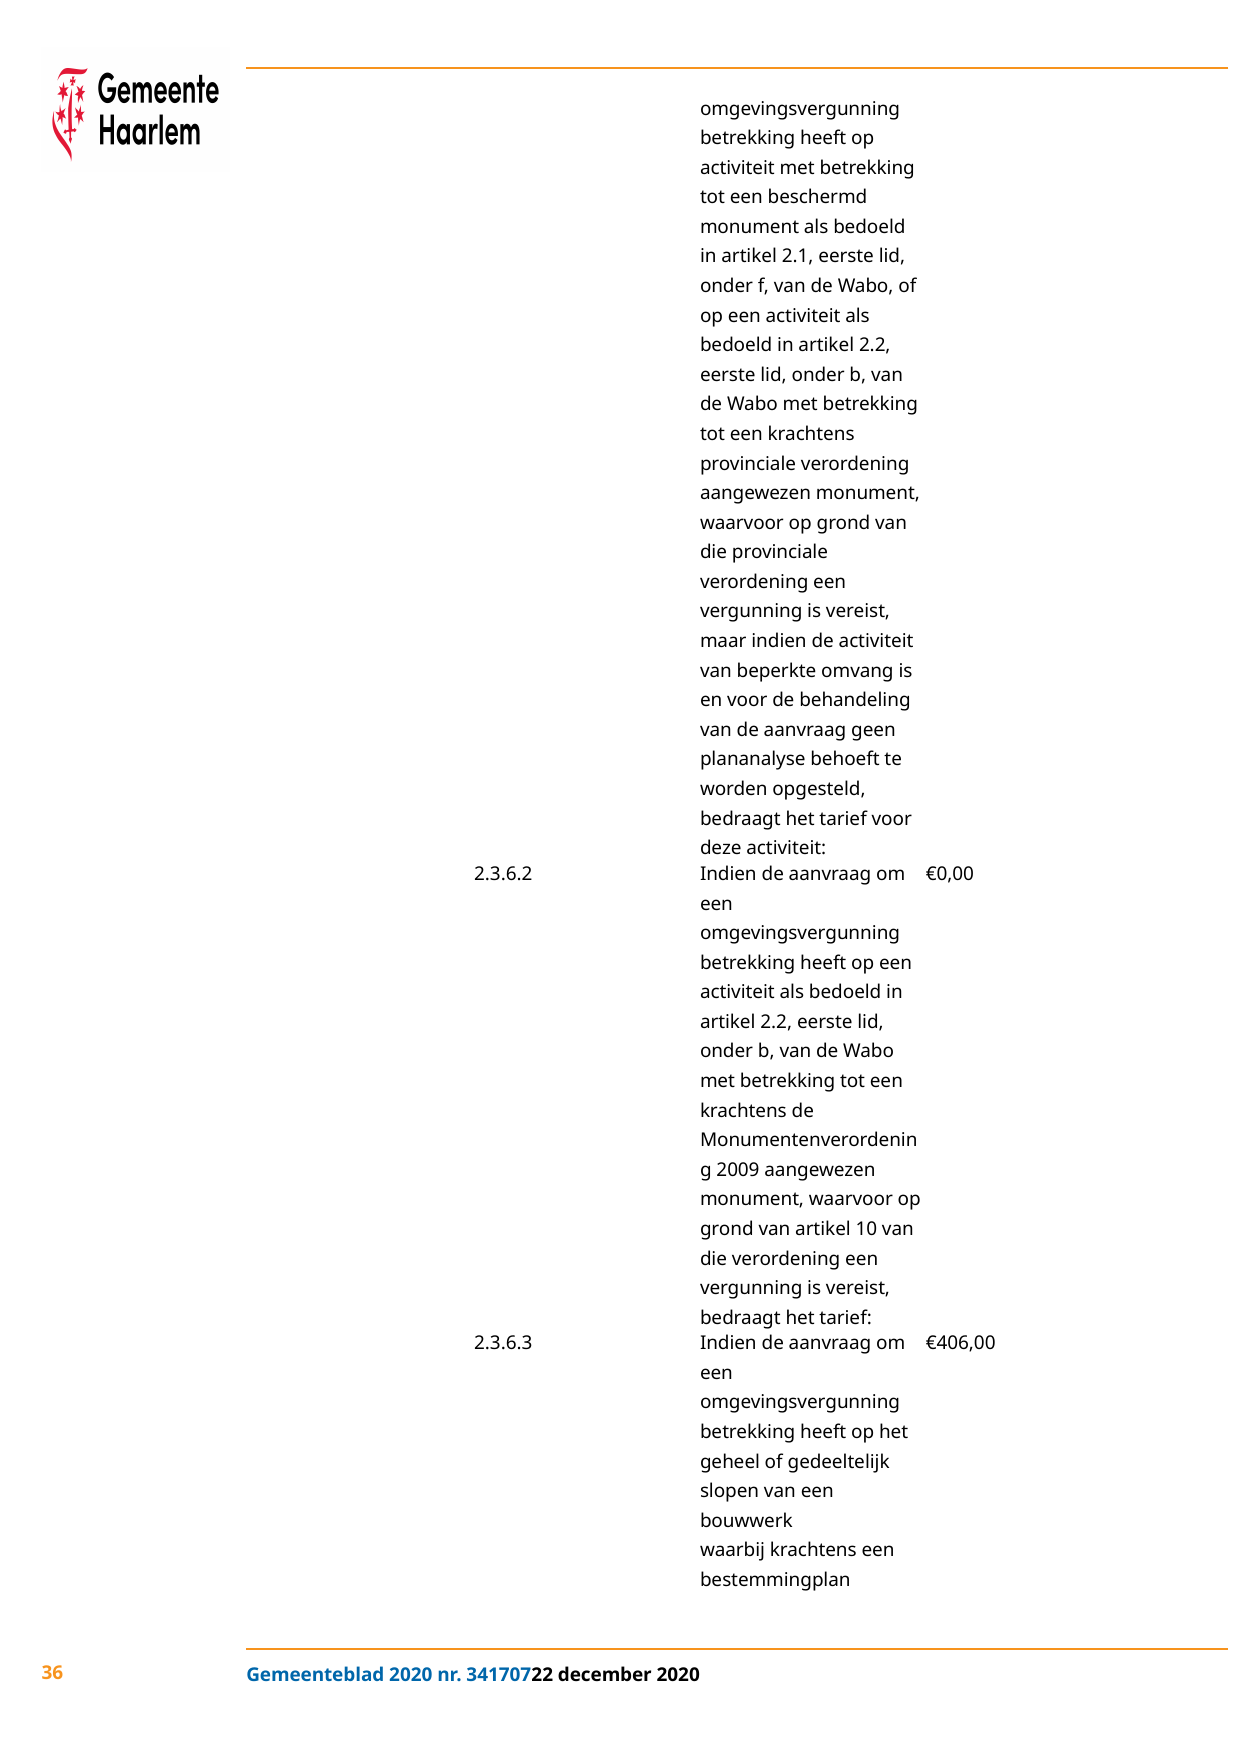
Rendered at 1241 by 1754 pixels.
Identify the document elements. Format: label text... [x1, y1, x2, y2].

table_cell €0,00 [926, 860, 1152, 1329]
table_cell €406,00 [926, 1330, 1152, 1592]
table_cell [248, 860, 474, 1329]
table_cell Indien de aanvraag om een omgevingsvergunning betrekking heeft op een activiteit als bedoeld in artikel 2.2, eerste lid, onder b, van de Wabo met betrekking tot een krachtens de Monumentenverordening 2009 aangewezen monument, waarvoor op grond van artikel 10 van die verordening een vergunning is vereist, bedraagt het tarief: [700, 860, 926, 1329]
table_cell [926, 95, 1152, 860]
table_cell [248, 1330, 474, 1592]
table_cell [248, 95, 474, 860]
table_cell omgevingsvergunning betrekking heeft op activiteit met betrekking tot een beschermd monument als bedoeld in artikel 2.1, eerste lid, onder f, van de Wabo, of op een activiteit als bedoeld in artikel 2.2, eerste lid, onder b, van de Wabo met betrekking tot een krachtens provinciale verordening aangewezen monument, waarvoor op grond van die provinciale verordening een vergunning is vereist, maar indien de activiteit van beperkte omvang is en voor de behandeling van de aanvraag geen plananalyse behoeft te worden opgesteld, bedraagt het tarief voor deze activiteit: [700, 95, 926, 860]
table_cell Indien de aanvraag om een omgevingsvergunning betrekking heeft op het geheel of gedeeltelijk slopen van een bouwwerk waarbij krachtens een bestemmingplan [700, 1330, 926, 1592]
table_cell 2.3.6.2 [474, 860, 700, 1329]
table_cell 2.3.6.3 [474, 1330, 700, 1592]
table_cell [474, 95, 700, 860]
picture [41, 47, 231, 172]
